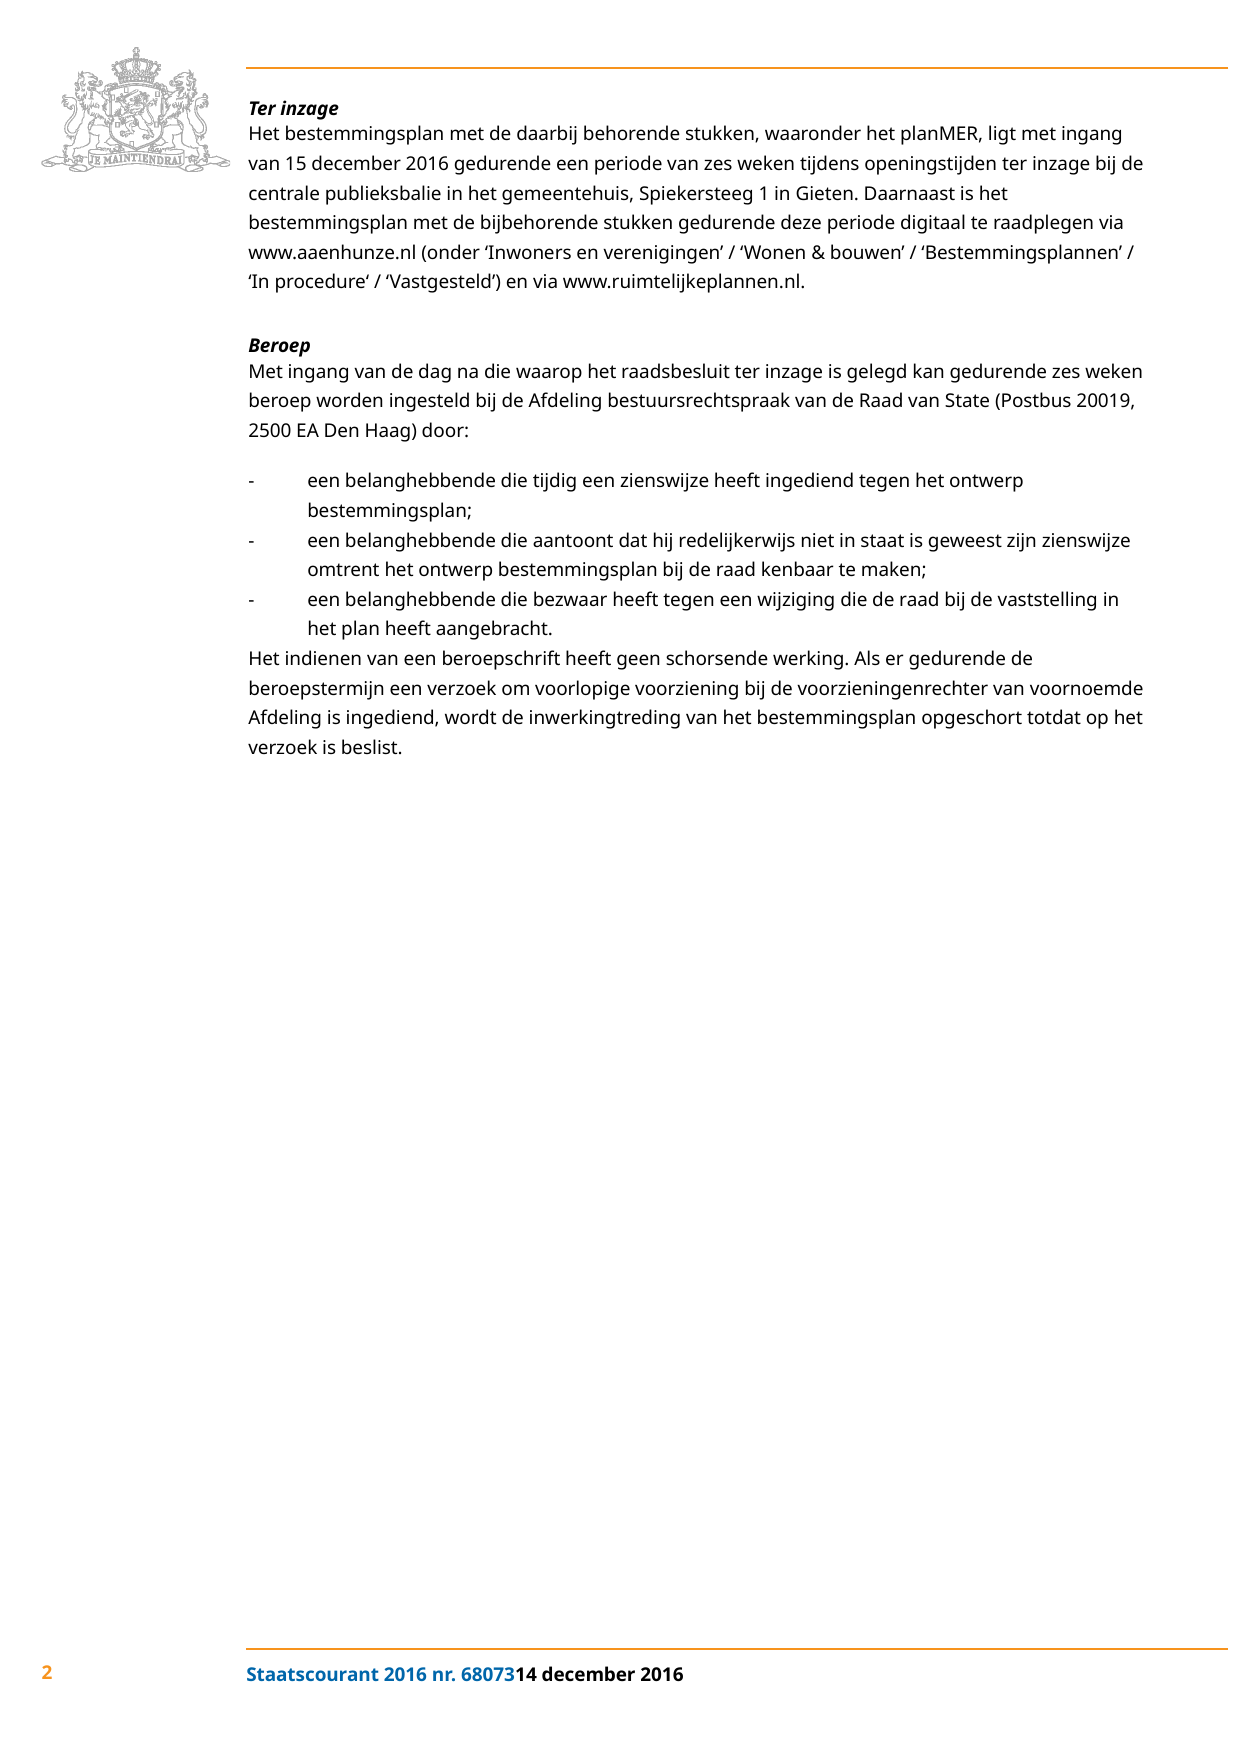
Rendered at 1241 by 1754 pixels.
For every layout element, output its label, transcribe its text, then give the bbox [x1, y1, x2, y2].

text Het indienen van een beroepschrift heeft geen schorsende werking. Als er gedurende de beroepstermijn een verzoek om voorlopige voorziening bij de voorzieningenrechter van voornoemde Afdeling is ingediend, wordt de inwerkingtreding van het bestemmingsplan opgeschort totdat op het verzoek is beslist. [248, 645, 1152, 760]
text Beroep [248, 332, 1152, 358]
list een belanghebbende die tijdig een zienswijze heeft ingediend tegen het ontwerp bestemmingsplan; [248, 468, 1152, 523]
text Het bestemmingsplan met de daarbij behorende stukken, waaronder het planMER, ligt met ingang van 15 december 2016 gedurende een periode van zes weken tijdens openingstijden ter inzage bij de centrale publieksbalie in het gemeentehuis, Spiekersteeg 1 in Gieten. Daarnaast is het bestemmingsplan met de bijbehorende stukken gedurende deze periode digitaal te raadplegen via www.aaenhunze.nl (onder ‘Inwoners en verenigingen’ / ‘Wonen & bouwen’ / ‘Bestemmingsplannen’ / ‘In procedure‘ / ‘Vastgesteld’) en via www.ruimtelijkeplannen.nl. [248, 121, 1152, 294]
text Ter inzage [248, 95, 1152, 121]
picture [41, 47, 231, 172]
list een belanghebbende die bezwaar heeft tegen een wijziging die de raad bij de vaststelling in het plan heeft aangebracht. [248, 586, 1152, 641]
list een belanghebbende die aantoont dat hij redelijkerwijs niet in staat is geweest zijn zienswijze omtrent het ontwerp bestemmingsplan bij de raad kenbaar te maken; [248, 527, 1152, 582]
text Met ingang van de dag na die waarop het raadsbesluit ter inzage is gelegd kan gedurende zes weken beroep worden ingesteld bij de Afdeling bestuursrechtspraak van de Raad van State (Postbus 20019, 2500 EA Den Haag) door: [248, 358, 1152, 443]
